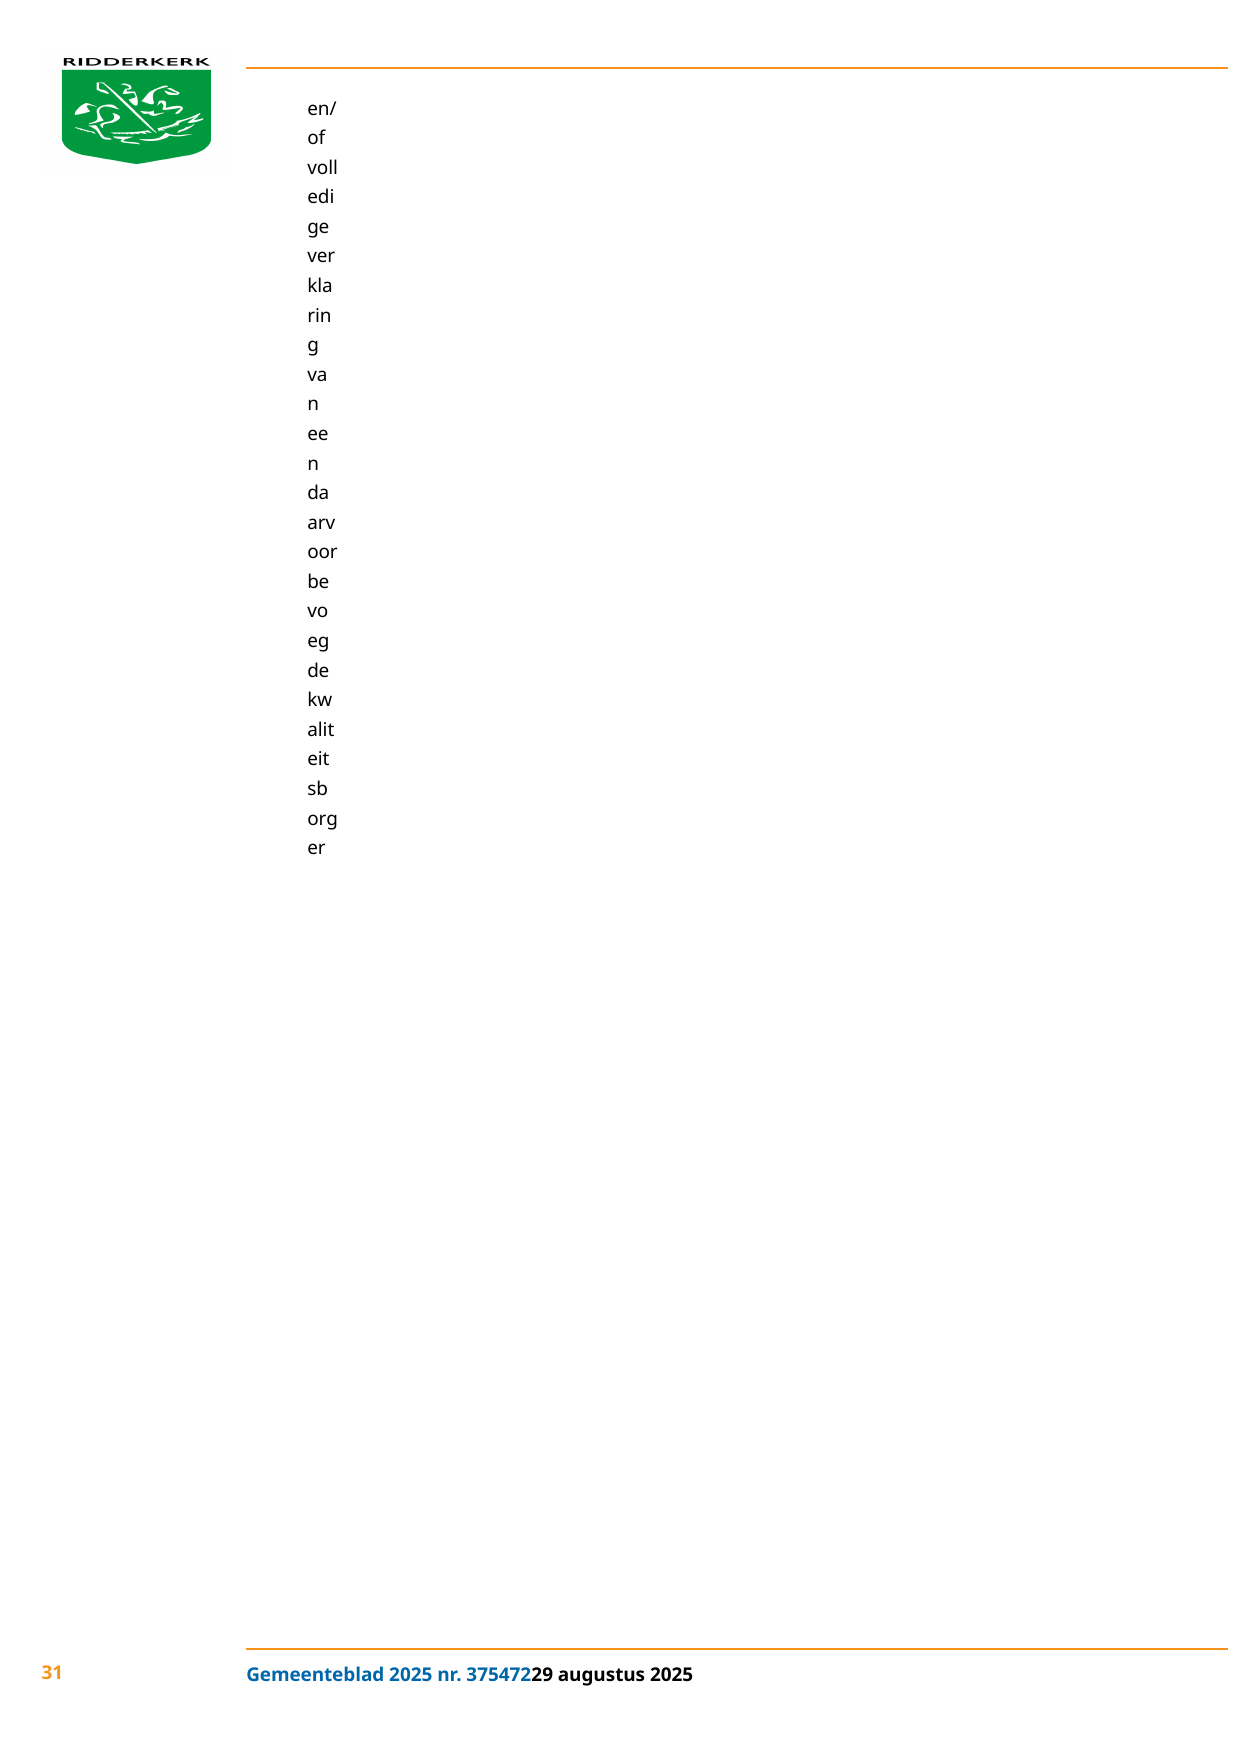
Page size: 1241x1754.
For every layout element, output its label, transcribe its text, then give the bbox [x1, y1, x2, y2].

table_cell [609, 95, 700, 860]
table_cell [519, 95, 609, 860]
table_cell [700, 95, 790, 860]
table_cell [881, 95, 971, 860]
table_cell [1061, 95, 1152, 860]
table_cell [338, 95, 429, 860]
table_cell [790, 95, 881, 860]
picture [41, 47, 231, 172]
table_cell en/of volledige verklaring van een daarvoor bevoegde kwaliteitsborger [248, 95, 338, 860]
table_cell [429, 95, 519, 860]
table_cell [971, 95, 1061, 860]
